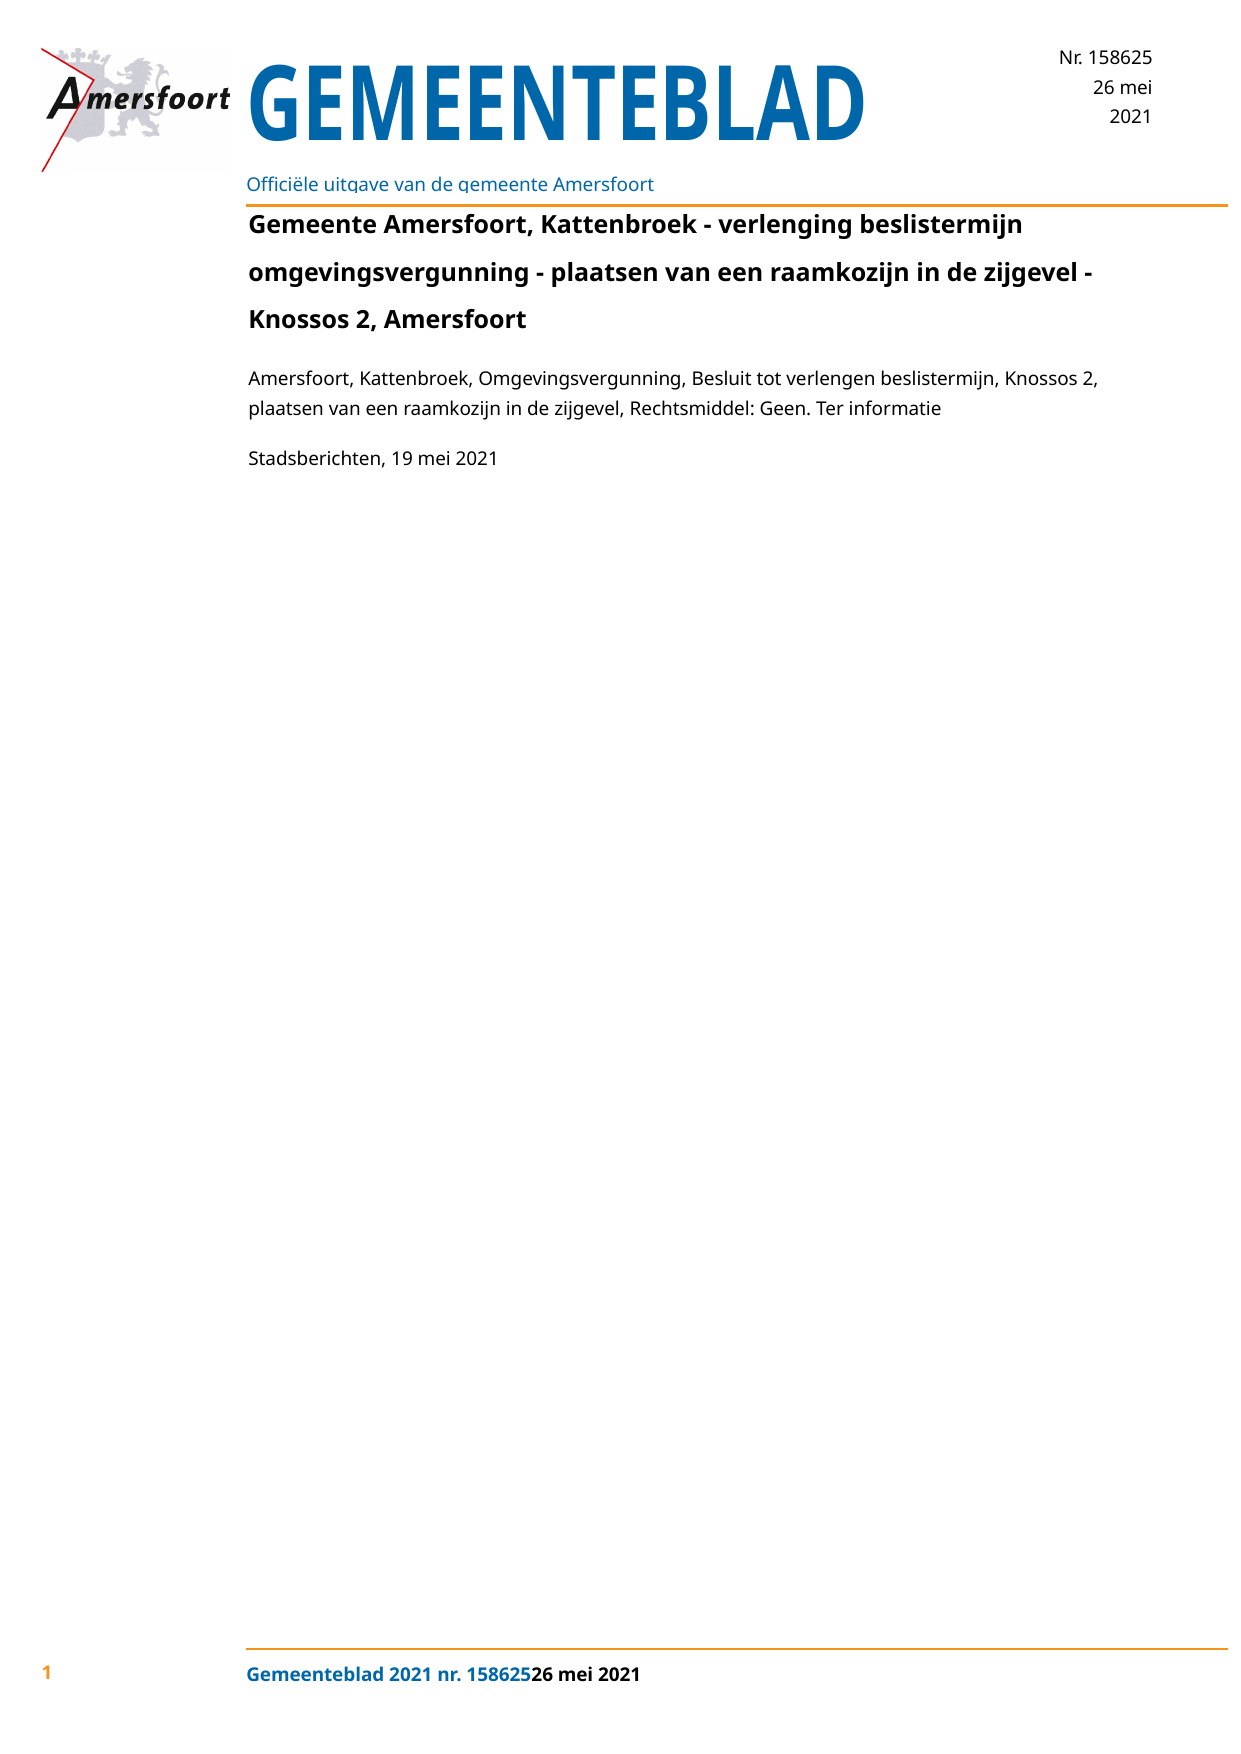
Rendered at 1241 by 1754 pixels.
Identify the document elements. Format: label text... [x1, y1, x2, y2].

text Stadsberichten, 19 mei 2021 [248, 446, 1152, 471]
text Amersfoort, Kattenbroek, Omgevingsvergunning, Besluit tot verlengen beslistermijn, Knossos 2, plaatsen van een raamkozijn in de zijgevel, Rechtsmiddel: Geen. Ter informatie [248, 366, 1152, 421]
picture [41, 47, 231, 172]
text Gemeente Amersfoort, Kattenbroek - verlenging beslistermijn omgevingsvergunning - plaatsen van een raamkozijn in de zijgevel - Knossos 2, Amersfoort [248, 207, 1152, 336]
